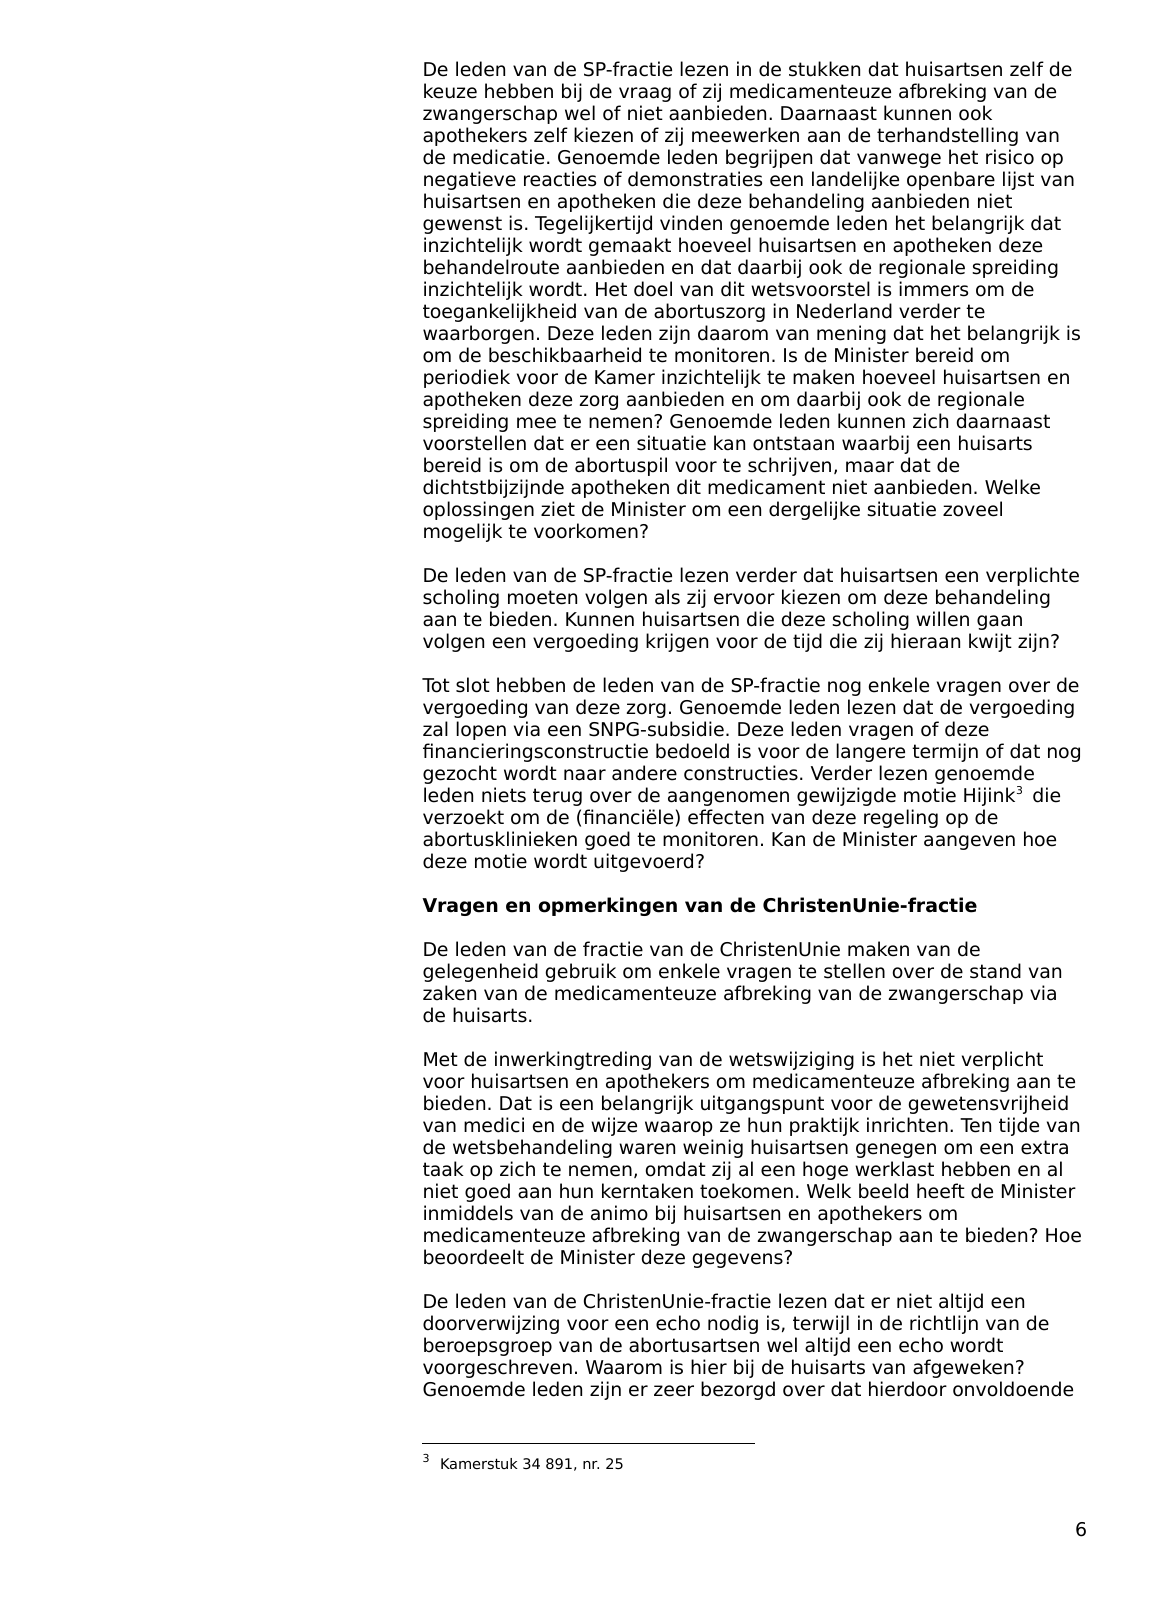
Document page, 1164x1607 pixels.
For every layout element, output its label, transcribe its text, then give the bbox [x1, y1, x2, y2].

text De leden van de ChristenUnie-fractie lezen dat er niet altijd een doorverwijzing voor een echo nodig is, terwijl in de richtlijn van de beroepsgroep van de abortusartsen wel altijd een echo wordt voorgeschreven. Waarom is hier bij de huisarts van afgeweken? Genoemde leden zijn er zeer bezorgd over dat hierdoor onvoldoende [422, 1291, 1087, 1401]
text De leden van de SP-fractie lezen verder dat huisartsen een verplichte scholing moeten volgen als zij ervoor kiezen om deze behandeling aan te bieden. Kunnen huisartsen die deze scholing willen gaan volgen een vergoeding krijgen voor de tijd die zij hieraan kwijt zijn? [422, 565, 1087, 653]
text Met de inwerkingtreding van de wetswijziging is het niet verplicht voor huisartsen en apothekers om medicamenteuze afbreking aan te bieden. Dat is een belangrijk uitgangspunt voor de gewetensvrijheid van medici en de wijze waarop ze hun praktijk inrichten. Ten tijde van de wetsbehandeling waren weinig huisartsen genegen om een extra taak op zich te nemen, omdat zij al een hoge werklast hebben en al niet goed aan hun kerntaken toekomen. Welk beeld heeft de Minister inmiddels van de animo bij huisartsen en apothekers om medicamenteuze afbreking van de zwangerschap aan te bieden? Hoe beoordeelt de Minister deze gegevens? [422, 1049, 1087, 1269]
text De leden van de fractie van de ChristenUnie maken van de gelegenheid gebruik om enkele vragen te stellen over de stand van zaken van de medicamenteuze afbreking van de zwangerschap via de huisarts. [422, 939, 1087, 1027]
text Tot slot hebben de leden van de SP-fractie nog enkele vragen over de vergoeding van deze zorg. Genoemde leden lezen dat de vergoeding zal lopen via een SNPG-subsidie. Deze leden vragen of deze financieringsconstructie bedoeld is voor de langere termijn of dat nog gezocht wordt naar andere constructies. Verder lezen genoemde leden niets terug over de aangenomen gewijzigde motie Hijink die verzoekt om de (financiële) effecten van deze regeling op de abortusklinieken goed te monitoren. Kan de Minister aangeven hoe deze motie wordt uitgevoerd? [422, 675, 1087, 873]
subtitle Vragen en opmerkingen van de ChristenUnie-fractie [422, 895, 1087, 917]
text De leden van de SP-fractie lezen in de stukken dat huisartsen zelf de keuze hebben bij de vraag of zij medicamenteuze afbreking van de zwangerschap wel of niet aanbieden. Daarnaast kunnen ook apothekers zelf kiezen of zij meewerken aan de terhandstelling van de medicatie. Genoemde leden begrijpen dat vanwege het risico op negatieve reacties of demonstraties een landelijke openbare lijst van huisartsen en apotheken die deze behandeling aanbieden niet gewenst is. Tegelijkertijd vinden genoemde leden het belangrijk dat inzichtelijk wordt gemaakt hoeveel huisartsen en apotheken deze behandelroute aanbieden en dat daarbij ook de regionale spreiding inzichtelijk wordt. Het doel van dit wetsvoorstel is immers om de toegankelijkheid van de abortuszorg in Nederland verder te waarborgen. Deze leden zijn daarom van mening dat het belangrijk is om de beschikbaarheid te monitoren. Is de Minister bereid om periodiek voor de Kamer inzichtelijk te maken hoeveel huisartsen en apotheken deze zorg aanbieden en om daarbij ook de regionale spreiding mee te nemen? Genoemde leden kunnen zich daarnaast voorstellen dat er een situatie kan ontstaan waarbij een huisarts bereid is om de abortuspil voor te schrijven, maar dat de dichtstbijzijnde apotheken dit medicament niet aanbieden. Welke oplossingen ziet de Minister om een dergelijke situatie zoveel mogelijk te voorkomen? [422, 59, 1087, 543]
text Kamerstuk 34 891, nr. 25 [422, 1452, 1087, 1474]
